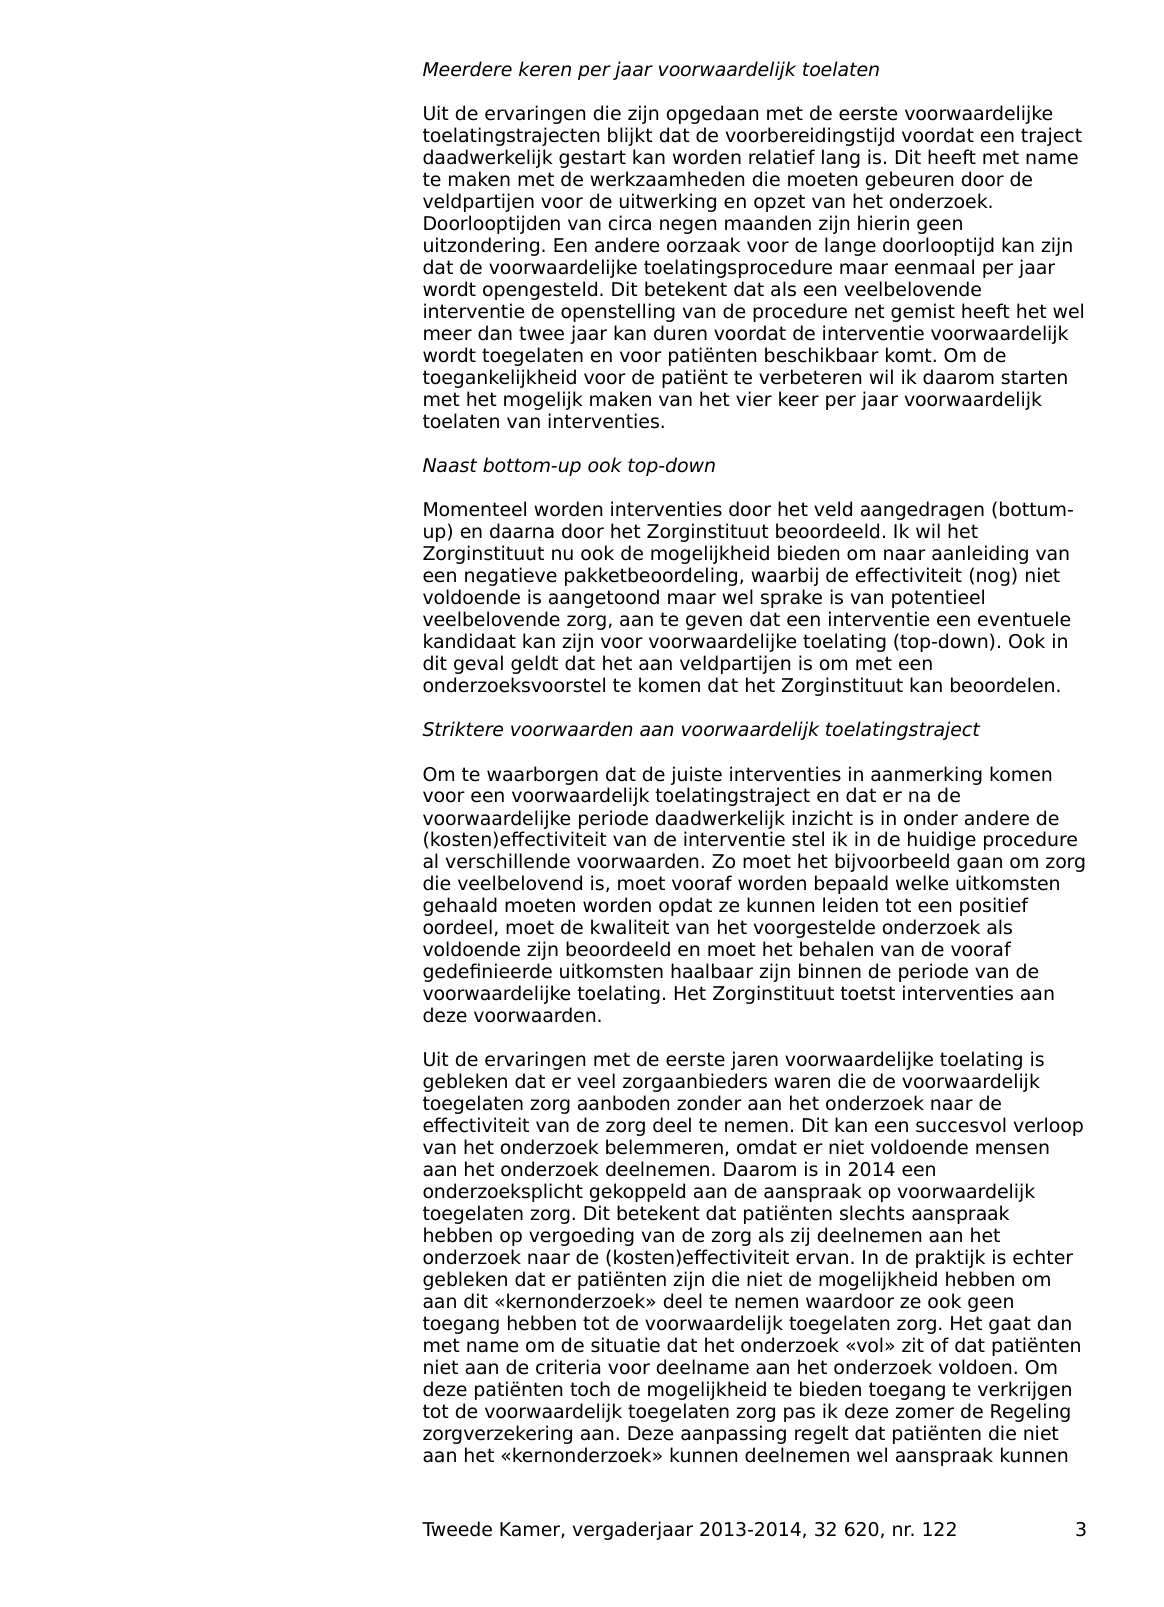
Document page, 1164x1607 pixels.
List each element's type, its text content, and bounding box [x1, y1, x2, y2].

subtitle Meerdere keren per jaar voorwaardelijk toelaten [422, 59, 1087, 81]
text Uit de ervaringen met de eerste jaren voorwaardelijke toelating is gebleken dat er veel zorgaanbieders waren die de voorwaardelijk toegelaten zorg aanboden zonder aan het onderzoek naar de effectiviteit van de zorg deel te nemen. Dit kan een succesvol verloop van het onderzoek belemmeren, omdat er niet voldoende mensen aan het onderzoek deelnemen. Daarom is in 2014 een onderzoeksplicht gekoppeld aan de aanspraak op voorwaardelijk toegelaten zorg. Dit betekent dat patiënten slechts aanspraak hebben op vergoeding van de zorg als zij deelnemen aan het onderzoek naar de (kosten)effectiviteit ervan. In de praktijk is echter gebleken dat er patiënten zijn die niet de mogelijkheid hebben om aan dit «kernonderzoek» deel te nemen waardoor ze ook geen toegang hebben tot de voorwaardelijk toegelaten zorg. Het gaat dan met name om de situatie dat het onderzoek «vol» zit of dat patiënten niet aan de criteria voor deelname aan het onderzoek voldoen. Om deze patiënten toch de mogelijkheid te bieden toegang te verkrijgen tot de voorwaardelijk toegelaten zorg pas ik deze zomer de Regeling zorgverzekering aan. Deze aanpassing regelt dat patiënten die niet aan het «kernonderzoek» kunnen deelnemen wel aanspraak kunnen [422, 1049, 1087, 1467]
subtitle Striktere voorwaarden aan voorwaardelijk toelatingstraject [422, 719, 1087, 741]
subtitle Naast bottom-up ook top-down [422, 455, 1087, 477]
text Om te waarborgen dat de juiste interventies in aanmerking komen voor een voorwaardelijk toelatingstraject en dat er na de voorwaardelijke periode daadwerkelijk inzicht is in onder andere de (kosten)effectiviteit van de interventie stel ik in de huidige procedure al verschillende voorwaarden. Zo moet het bijvoorbeeld gaan om zorg die veelbelovend is, moet vooraf worden bepaald welke uitkomsten gehaald moeten worden opdat ze kunnen leiden tot een positief oordeel, moet de kwaliteit van het voorgestelde onderzoek als voldoende zijn beoordeeld en moet het behalen van de vooraf gedefinieerde uitkomsten haalbaar zijn binnen de periode van de voorwaardelijke toelating. Het Zorginstituut toetst interventies aan deze voorwaarden. [422, 763, 1087, 1027]
text Uit de ervaringen die zijn opgedaan met de eerste voorwaardelijke toelatingstrajecten blijkt dat de voorbereidingstijd voordat een traject daadwerkelijk gestart kan worden relatief lang is. Dit heeft met name te maken met de werkzaamheden die moeten gebeuren door de veldpartijen voor de uitwerking en opzet van het onderzoek. Doorlooptijden van circa negen maanden zijn hierin geen uitzondering. Een andere oorzaak voor de lange doorlooptijd kan zijn dat de voorwaardelijke toelatingsprocedure maar eenmaal per jaar wordt opengesteld. Dit betekent dat als een veelbelovende interventie de openstelling van de procedure net gemist heeft het wel meer dan twee jaar kan duren voordat de interventie voorwaardelijk wordt toegelaten en voor patiënten beschikbaar komt. Om de toegankelijkheid voor de patiënt te verbeteren wil ik daarom starten met het mogelijk maken van het vier keer per jaar voorwaardelijk toelaten van interventies. [422, 103, 1087, 433]
text Momenteel worden interventies door het veld aangedragen (bottum-up) en daarna door het Zorginstituut beoordeeld. Ik wil het Zorginstituut nu ook de mogelijkheid bieden om naar aanleiding van een negatieve pakketbeoordeling, waarbij de effectiviteit (nog) niet voldoende is aangetoond maar wel sprake is van potentieel veelbelovende zorg, aan te geven dat een interventie een eventuele kandidaat kan zijn voor voorwaardelijke toelating (top-down). Ook in dit geval geldt dat het aan veldpartijen is om met een onderzoeksvoorstel te komen dat het Zorginstituut kan beoordelen. [422, 499, 1087, 697]
